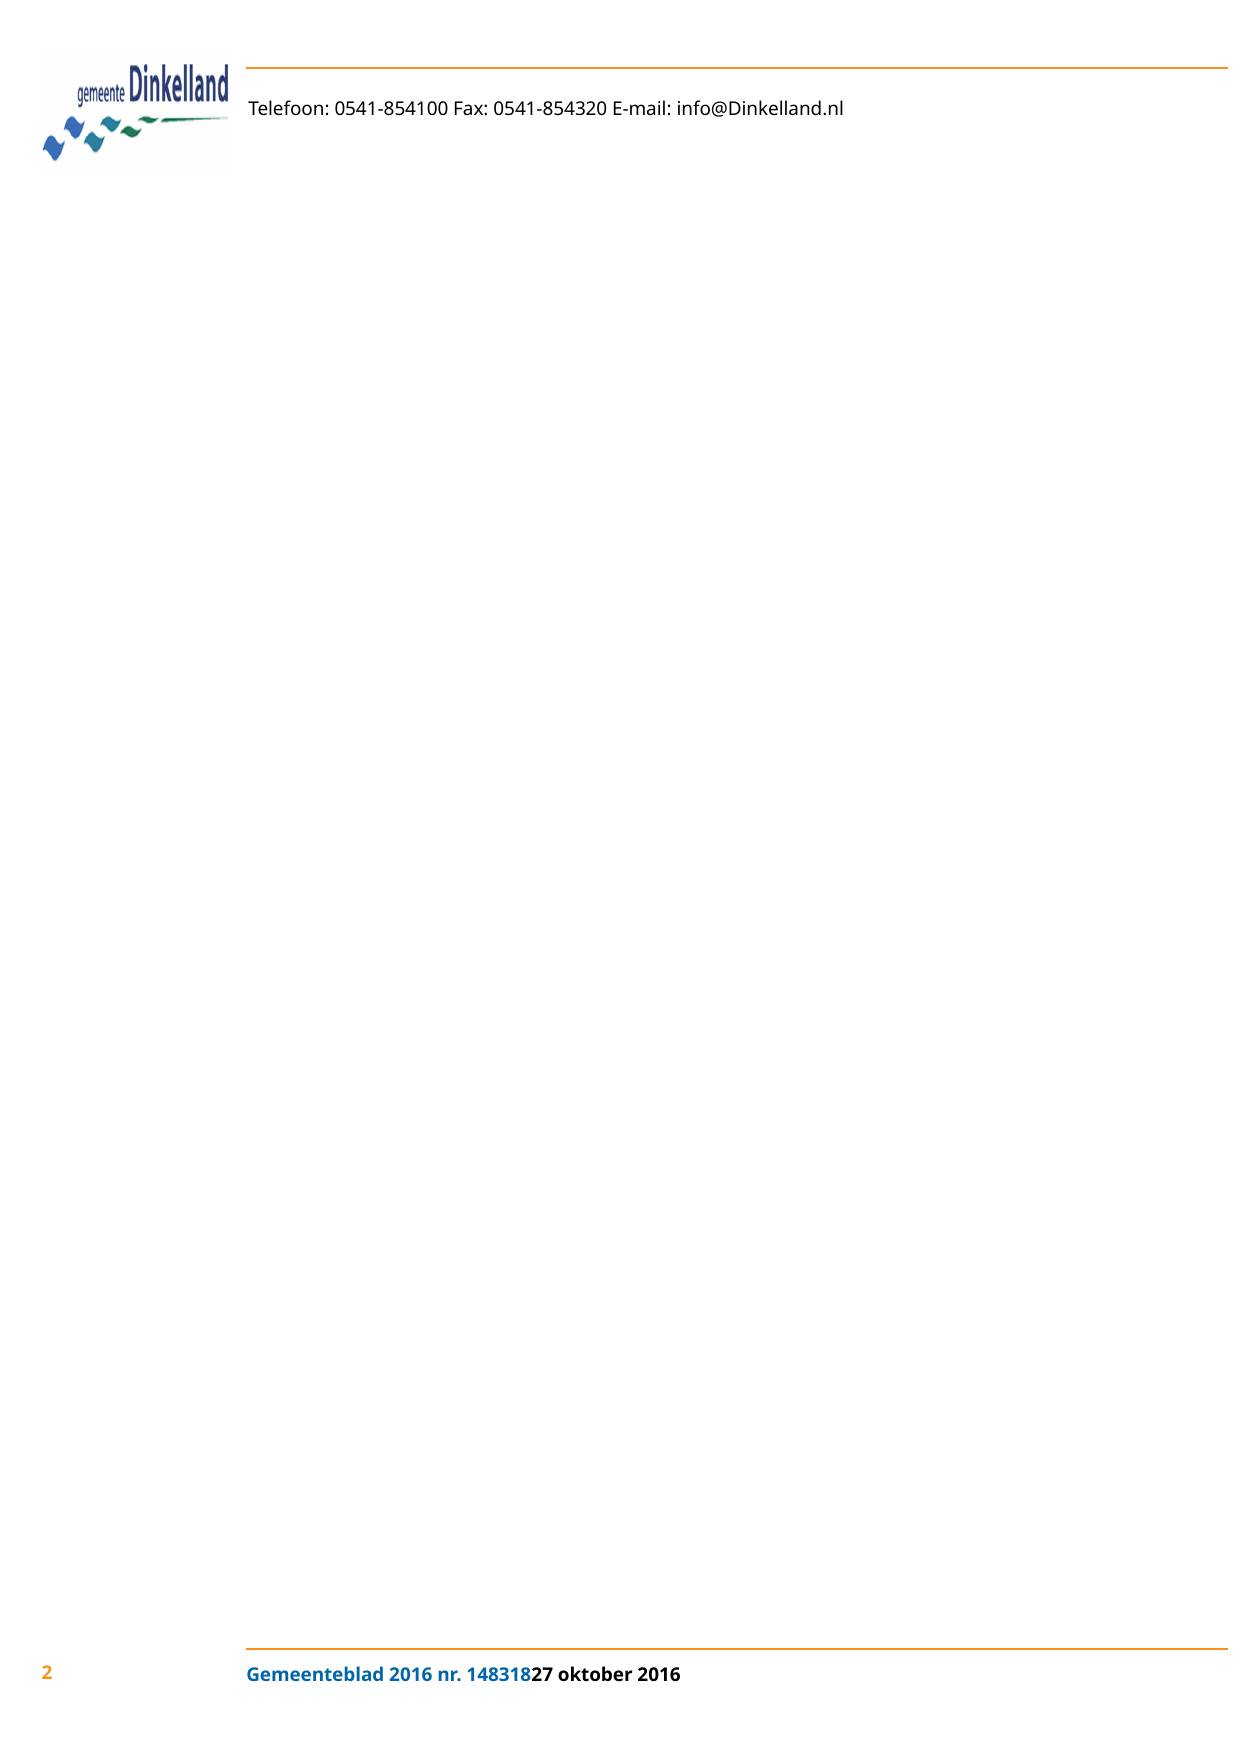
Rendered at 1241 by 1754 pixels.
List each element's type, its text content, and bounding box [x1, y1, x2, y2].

picture [41, 47, 231, 172]
text Telefoon: 0541-854100 Fax: 0541-854320 E-mail: info@Dinkelland.nl [248, 95, 1152, 121]
